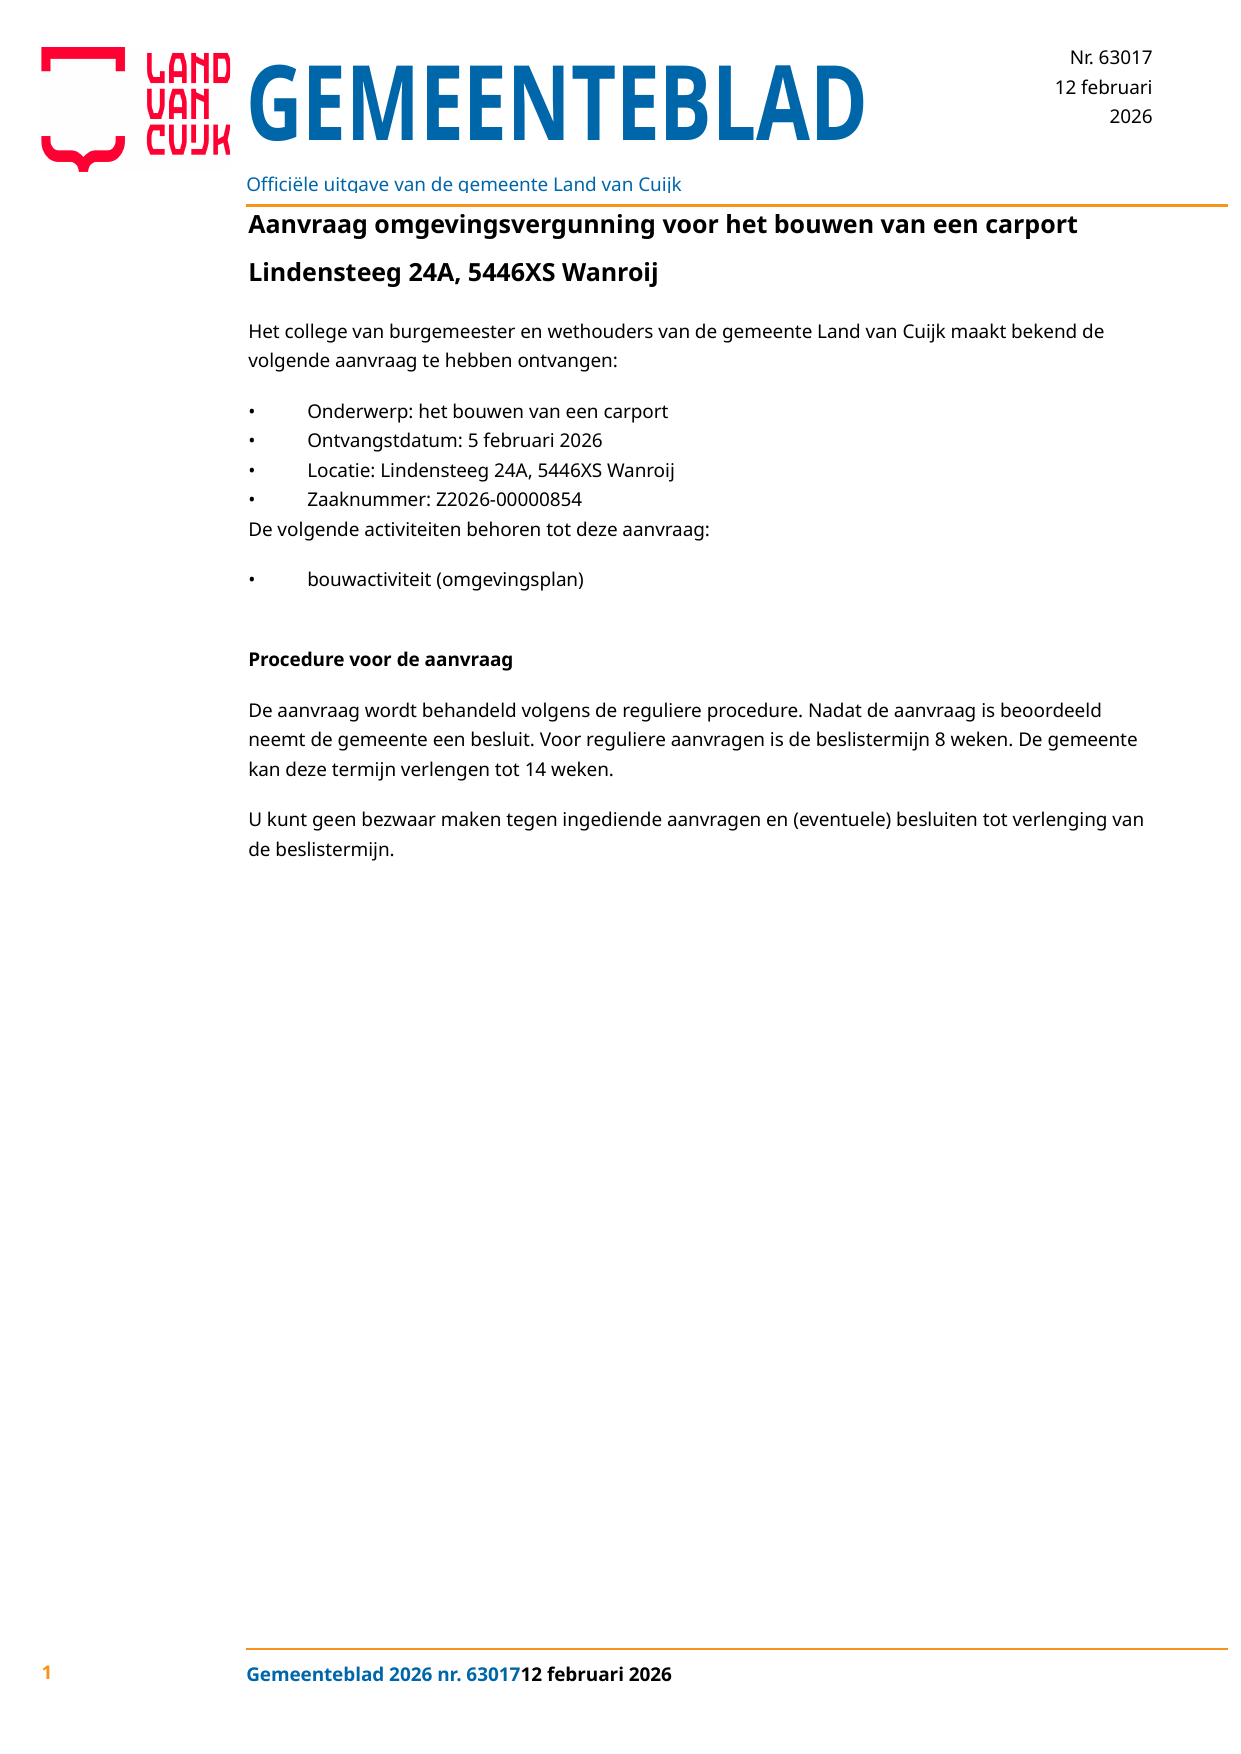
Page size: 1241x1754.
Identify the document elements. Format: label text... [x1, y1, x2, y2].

text Het college van burgemeester en wethouders van de gemeente Land van Cuijk maakt bekend de volgende aanvraag te hebben ontvangen: [248, 318, 1152, 373]
list Onderwerp: het bouwen van een carport [248, 398, 1152, 424]
picture [41, 47, 231, 172]
text De volgende activiteiten behoren tot deze aanvraag: [248, 516, 1152, 542]
text Procedure voor de aanvraag [248, 647, 1152, 672]
list Ontvangstdatum: 5 februari 2026 [248, 427, 1152, 453]
text U kunt geen bezwaar maken tegen ingediende aanvragen en (eventuele) besluiten tot verlenging van de beslistermijn. [248, 807, 1152, 862]
list bouwactiviteit (omgevingsplan) [248, 567, 1152, 592]
list Locatie: Lindensteeg 24A, 5446XS Wanroij [248, 457, 1152, 483]
text De aanvraag wordt behandeld volgens de reguliere procedure. Nadat de aanvraag is beoordeeld neemt de gemeente een besluit. Voor reguliere aanvragen is de beslistermijn 8 weken. De gemeente kan deze termijn verlengen tot 14 weken. [248, 697, 1152, 782]
text Aanvraag omgevingsvergunning voor het bouwen van een carport Lindensteeg 24A, 5446XS Wanroij [248, 207, 1152, 288]
list Zaaknummer: Z2026-00000854 [248, 487, 1152, 512]
